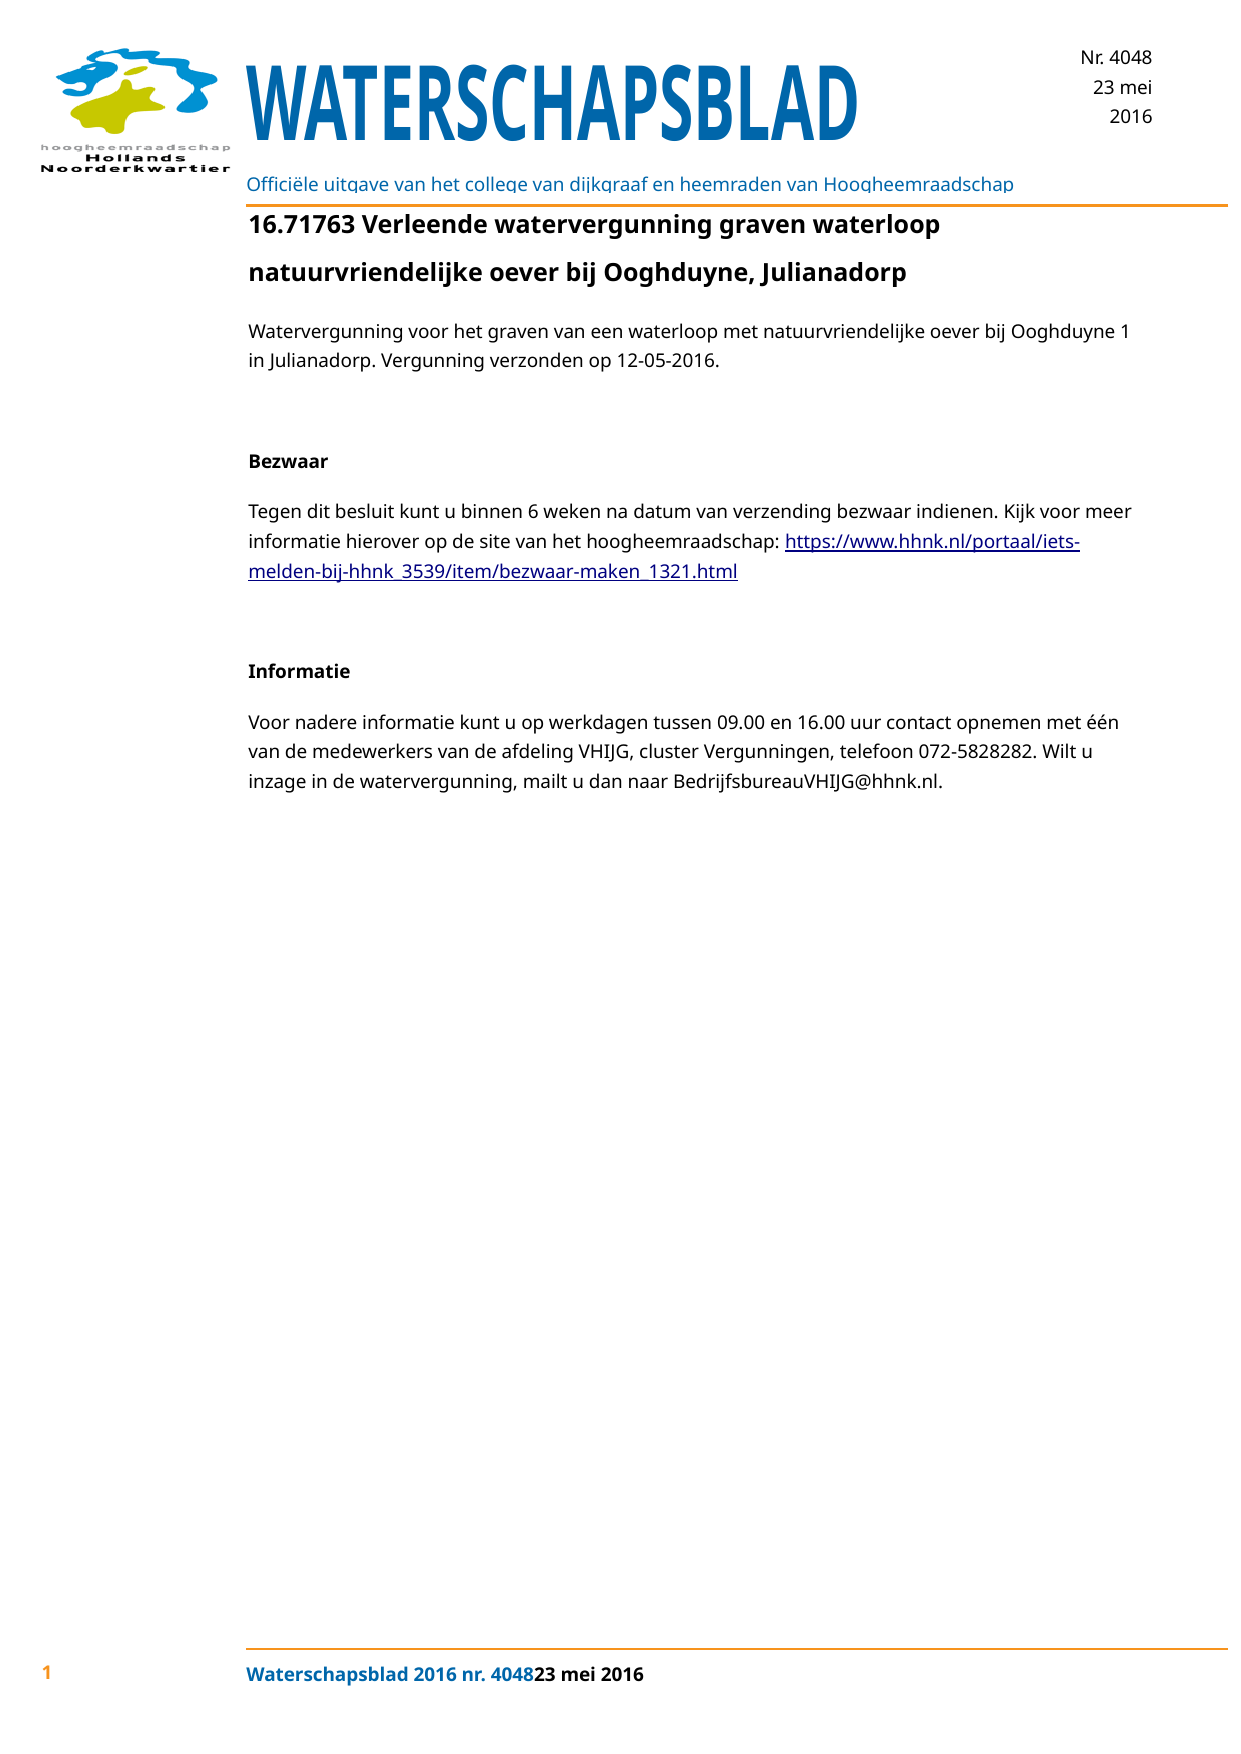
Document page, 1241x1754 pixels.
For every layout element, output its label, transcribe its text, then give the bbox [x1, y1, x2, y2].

picture [41, 47, 231, 172]
text Watervergunning voor het graven van een waterloop met natuurvriendelijke oever bij Ooghduyne 1 in Julianadorp. Vergunning verzonden op 12-05-2016. [248, 318, 1152, 373]
text Tegen dit besluit kunt u binnen 6 weken na datum van verzending bezwaar indienen. Kijk voor meer informatie hierover op de site van het hoogheemraadschap: https://www.hhnk.nl/portaal/iets-melden-bij-hhnk_3539/item/bezwaar-maken_1321.html [248, 499, 1152, 584]
text Informatie [248, 659, 1152, 684]
text 16.71763 Verleende watervergunning graven waterloop natuurvriendelijke oever bij Ooghduyne, Julianadorp [248, 207, 1152, 288]
text Voor nadere informatie kunt u op werkdagen tussen 09.00 en 16.00 uur contact opnemen met één van de medewerkers van de afdeling VHIJG, cluster Vergunningen, telefoon 072-5828282. Wilt u inzage in de watervergunning, mailt u dan naar BedrijfsbureauVHIJG@hhnk.nl. [248, 709, 1152, 794]
text Bezwaar [248, 448, 1152, 474]
